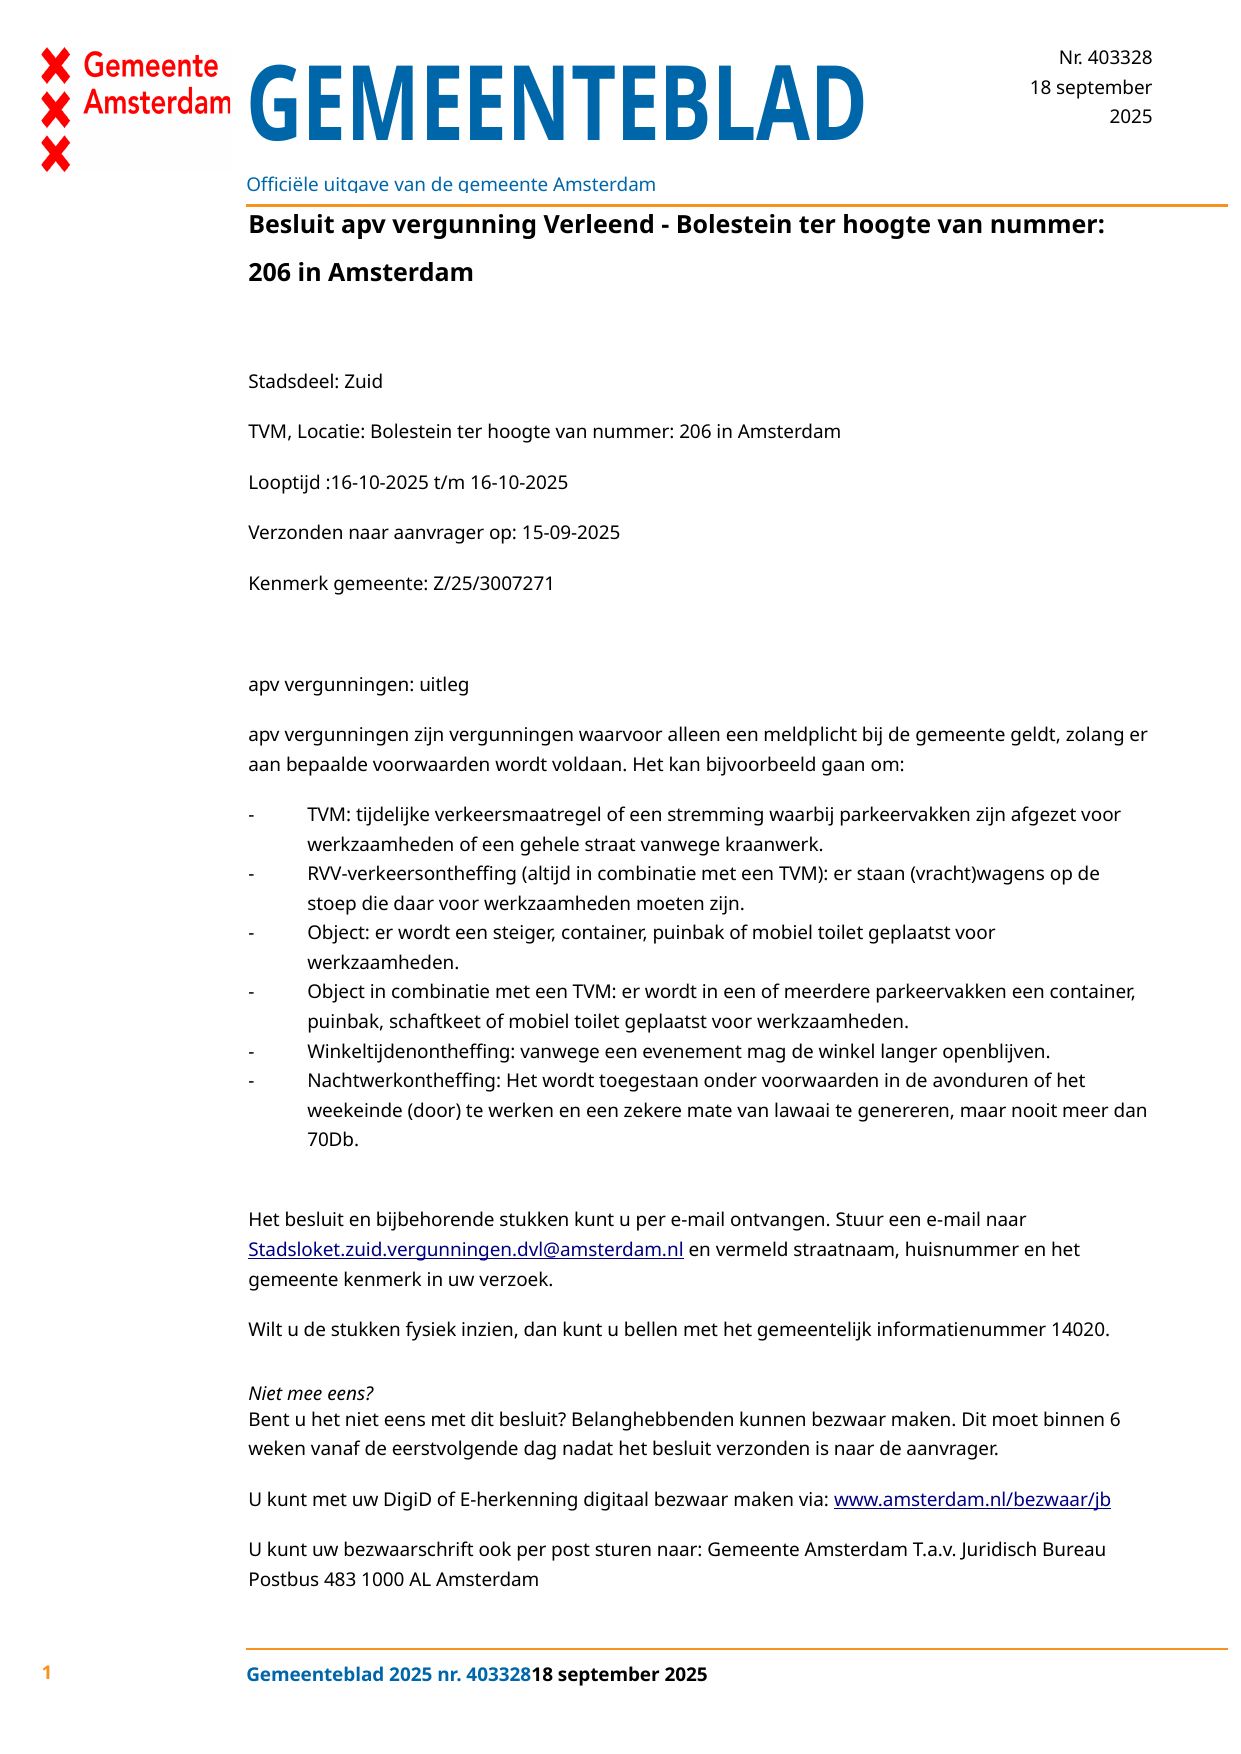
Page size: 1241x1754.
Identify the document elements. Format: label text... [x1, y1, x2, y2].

text Wilt u de stukken fysiek inzien, dan kunt u bellen met het gemeentelijk informatienummer 14020. [248, 1316, 1152, 1342]
list Nachtwerkontheffing: Het wordt toegestaan onder voorwaarden in de avonduren of het weekeinde (door) te werken en een zekere mate van lawaai te genereren, maar nooit meer dan 70Db. [248, 1067, 1152, 1152]
text Stadsdeel: Zuid [248, 368, 1152, 394]
text Besluit apv vergunning Verleend - Bolestein ter hoogte van nummer: 206 in Amsterdam [248, 207, 1152, 288]
text apv vergunningen: uitleg [248, 671, 1152, 697]
list Object: er wordt een steiger, container, puinbak of mobiel toilet geplaatst voor werkzaamheden. [248, 919, 1152, 975]
text Niet mee eens? [248, 1380, 1152, 1406]
text U kunt uw bezwaarschrift ook per post sturen naar: Gemeente Amsterdam T.a.v. Juridisch Bureau Postbus 483 1000 AL Amsterdam [248, 1536, 1152, 1592]
text apv vergunningen zijn vergunningen waarvoor alleen een meldplicht bij de gemeente geldt, zolang er aan bepaalde voorwaarden wordt voldaan. Het kan bijvoorbeeld gaan om: [248, 721, 1152, 777]
text Kenmerk gemeente: Z/25/3007271 [248, 570, 1152, 596]
list Object in combinatie met een TVM: er wordt in een of meerdere parkeervakken een container, puinbak, schaftkeet of mobiel toilet geplaatst voor werkzaamheden. [248, 979, 1152, 1034]
text Looptijd :16-10-2025 t/m 16-10-2025 [248, 469, 1152, 495]
picture [41, 47, 231, 172]
list TVM: tijdelijke verkeersmaatregel of een stremming waarbij parkeervakken zijn afgezet voor werkzaamheden of een gehele straat vanwege kraanwerk. [248, 801, 1152, 857]
text TVM, Locatie: Bolestein ter hoogte van nummer: 206 in Amsterdam [248, 419, 1152, 444]
text Bent u het niet eens met dit besluit? Belanghebbenden kunnen bezwaar maken. Dit moet binnen 6 weken vanaf de eerstvolgende dag nadat het besluit verzonden is naar de aanvrager. [248, 1406, 1152, 1461]
text Verzonden naar aanvrager op: 15-09-2025 [248, 519, 1152, 545]
text U kunt met uw DigiD of E-herkenning digitaal bezwaar maken via: www.amsterdam.nl/bezwaar/jb [248, 1486, 1152, 1512]
list RVV-verkeersontheffing (altijd in combinatie met een TVM): er staan (vracht)wagens op de stoep die daar voor werkzaamheden moeten zijn. [248, 860, 1152, 916]
text Het besluit en bijbehorende stukken kunt u per e-mail ontvangen. Stuur een e-mail naar Stadsloket.zuid.vergunningen.dvl@amsterdam.nl en vermeld straatnaam, huisnummer en het gemeente kenmerk in uw verzoek. [248, 1207, 1152, 1292]
list Winkeltijdenontheffing: vanwege een evenement mag de winkel langer openblijven. [248, 1038, 1152, 1064]
